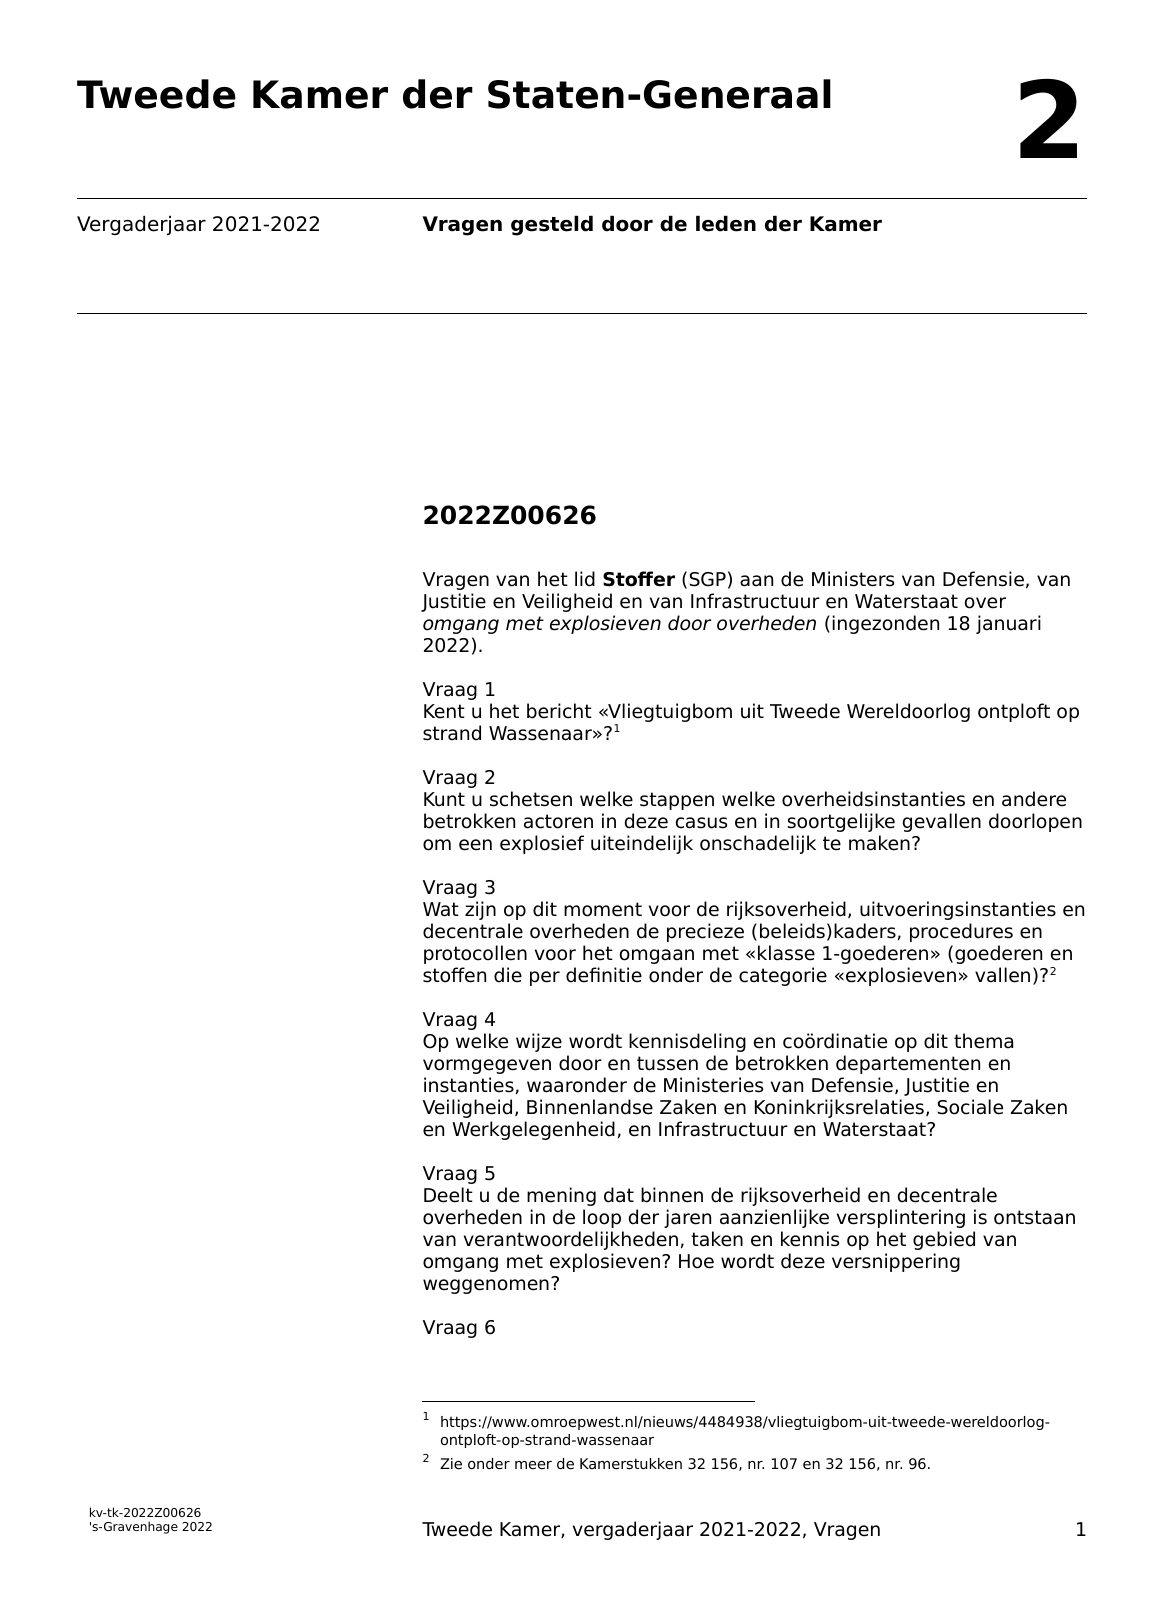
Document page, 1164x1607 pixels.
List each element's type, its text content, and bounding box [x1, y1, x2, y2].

text Vraag 4 [422, 1009, 1087, 1031]
table_header 2 [886, 59, 1087, 198]
text Vragen van het lid Stoffer (SGP) aan de Ministers van Defensie, van Justitie en Veiligheid en van Infrastructuur en Waterstaat over omgang met explosieven door overheden (ingezonden 18 januari 2022). [422, 569, 1087, 657]
text Wat zijn op dit moment voor de rijksoverheid, uitvoeringsinstanties en decentrale overheden de precieze (beleids)kaders, procedures en protocollen voor het omgaan met «klasse 1-goederen» (goederen en stoffen die per definitie onder de categorie «explosieven» vallen)? [422, 899, 1087, 987]
text Vraag 1 [422, 679, 1087, 701]
text kv-tk-2022Z00626 [88, 1506, 323, 1520]
table_cell Vergaderjaar 2021-2022 [77, 199, 422, 313]
text Deelt u de mening dat binnen de rijksoverheid en decentrale overheden in de loop der jaren aanzienlijke versplintering is ontstaan van verantwoordelijkheden, taken en kennis op het gebied van omgang met explosieven? Hoe wordt deze versnippering weggenomen? [422, 1185, 1087, 1295]
text Vraag 3 [422, 877, 1087, 899]
table_header Tweede Kamer der Staten-Generaal [77, 59, 886, 198]
text Vraag 2 [422, 767, 1087, 789]
text https://www.omroepwest.nl/nieuws/4484938/vliegtuigbom-uit-tweede-wereldoorlog-ontploft-op-strand-wassenaar [422, 1410, 1087, 1449]
text Vraag 6 [422, 1317, 1087, 1339]
table_cell Vragen gesteld door de leden der Kamer [422, 199, 1087, 313]
text Zie onder meer de Kamerstukken 32 156, nr. 107 en 32 156, nr. 96. [422, 1452, 1087, 1474]
text Op welke wijze wordt kennisdeling en coördinatie op dit thema vormgegeven door en tussen de betrokken departementen en instanties, waaronder de Ministeries van Defensie, Justitie en Veiligheid, Binnenlandse Zaken en Koninkrijksrelaties, Sociale Zaken en Werkgelegenheid, en Infrastructuur en Waterstaat? [422, 1031, 1087, 1141]
text Vraag 5 [422, 1163, 1087, 1185]
text Kent u het bericht «Vliegtuigbom uit Tweede Wereldoorlog ontploft op strand Wassenaar»? [422, 701, 1087, 745]
text 's-Gravenhage 2022 [88, 1520, 323, 1534]
text 2022Z00626 [422, 501, 1087, 531]
text Kunt u schetsen welke stappen welke overheidsinstanties en andere betrokken actoren in deze casus en in soortgelijke gevallen doorlopen om een explosief uiteindelijk onschadelijk te maken? [422, 789, 1087, 855]
